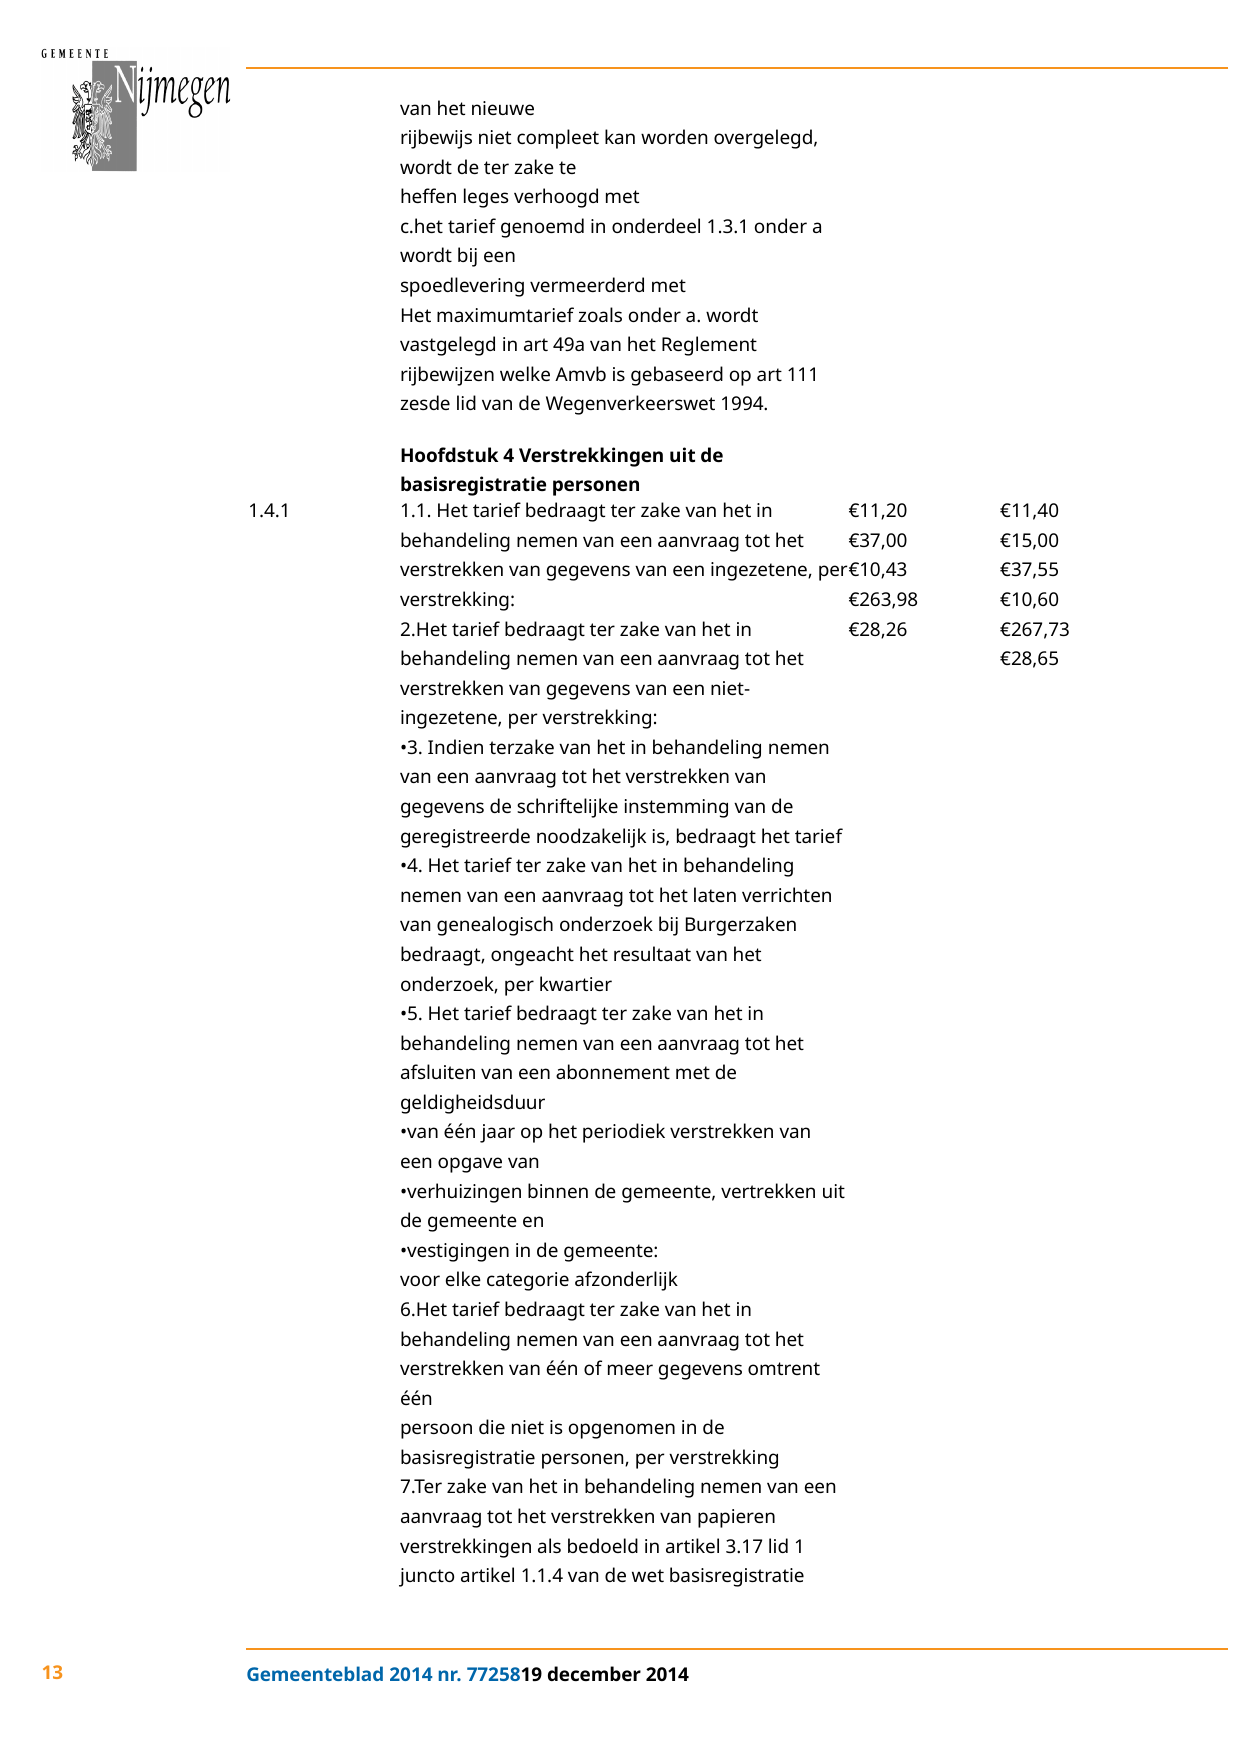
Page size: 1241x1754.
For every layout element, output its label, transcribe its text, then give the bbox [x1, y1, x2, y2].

table_cell [248, 95, 400, 416]
picture [41, 47, 231, 172]
table_cell [848, 442, 1000, 497]
table_cell [400, 416, 848, 442]
table_cell Hoofdstuk 4 Verstrekkingen uit de basisregistratie personen [400, 442, 848, 497]
table_cell [848, 416, 1000, 442]
table_cell €11,40 €15,00 €37,55 €10,60 €267,73 €28,65 [1000, 498, 1152, 1588]
table_cell [248, 442, 400, 497]
table_cell [1000, 95, 1152, 416]
table_cell [248, 416, 400, 442]
table_cell [1000, 442, 1152, 497]
table_cell €11,20 €37,00 €10,43 €263,98 €28,26 [848, 498, 1000, 1588]
table_cell [1000, 416, 1152, 442]
table_cell 1.1. Het tarief bedraagt ter zake van het in behandeling nemen van een aanvraag tot het verstrekken van gegevens van een ingezetene, per verstrekking: 2.Het tarief bedraagt ter zake van het in behandeling nemen van een aanvraag tot het verstrekken van gegevens van een niet- ingezetene, per verstrekking: •3. Indien terzake van het in behandeling nemen van een aanvraag tot het verstrekken van gegevens de schriftelijke instemming van de geregistreerde noodzakelijk is, bedraagt het tarief •4. Het tarief ter zake van het in behandeling nemen van een aanvraag tot het laten verrichten van genealogisch onderzoek bij Burgerzaken bedraagt, ongeacht het resultaat van het onderzoek, per kwartier •5. Het tarief bedraagt ter zake van het in behandeling nemen van een aanvraag tot het afsluiten van een abonnement met de geldigheidsduur •van één jaar op het periodiek verstrekken van een opgave van •verhuizingen binnen de gemeente, vertrekken uit de gemeente en •vestigingen in de gemeente: voor elke categorie afzonderlijk 6.Het tarief bedraagt ter zake van het in behandeling nemen van een aanvraag tot het verstrekken van één of meer gegevens omtrent één persoon die niet is opgenomen in de basisregistratie personen, per verstrekking 7.Ter zake van het in behandeling nemen van een aanvraag tot het verstrekken van papieren verstrekkingen als bedoeld in artikel 3.17 lid 1 juncto artikel 1.1.4 van de wet basisregistratie [400, 498, 848, 1588]
table_cell van het nieuwe rijbewijs niet compleet kan worden overgelegd, wordt de ter zake te heffen leges verhoogd met c.het tarief genoemd in onderdeel 1.3.1 onder a wordt bij een spoedlevering vermeerderd met Het maximumtarief zoals onder a. wordt vastgelegd in art 49a van het Reglement rijbewijzen welke Amvb is gebaseerd op art 111 zesde lid van de Wegenverkeerswet 1994. [400, 95, 848, 416]
table_cell 1.4.1 [248, 498, 400, 1588]
table_cell [848, 95, 1000, 416]
